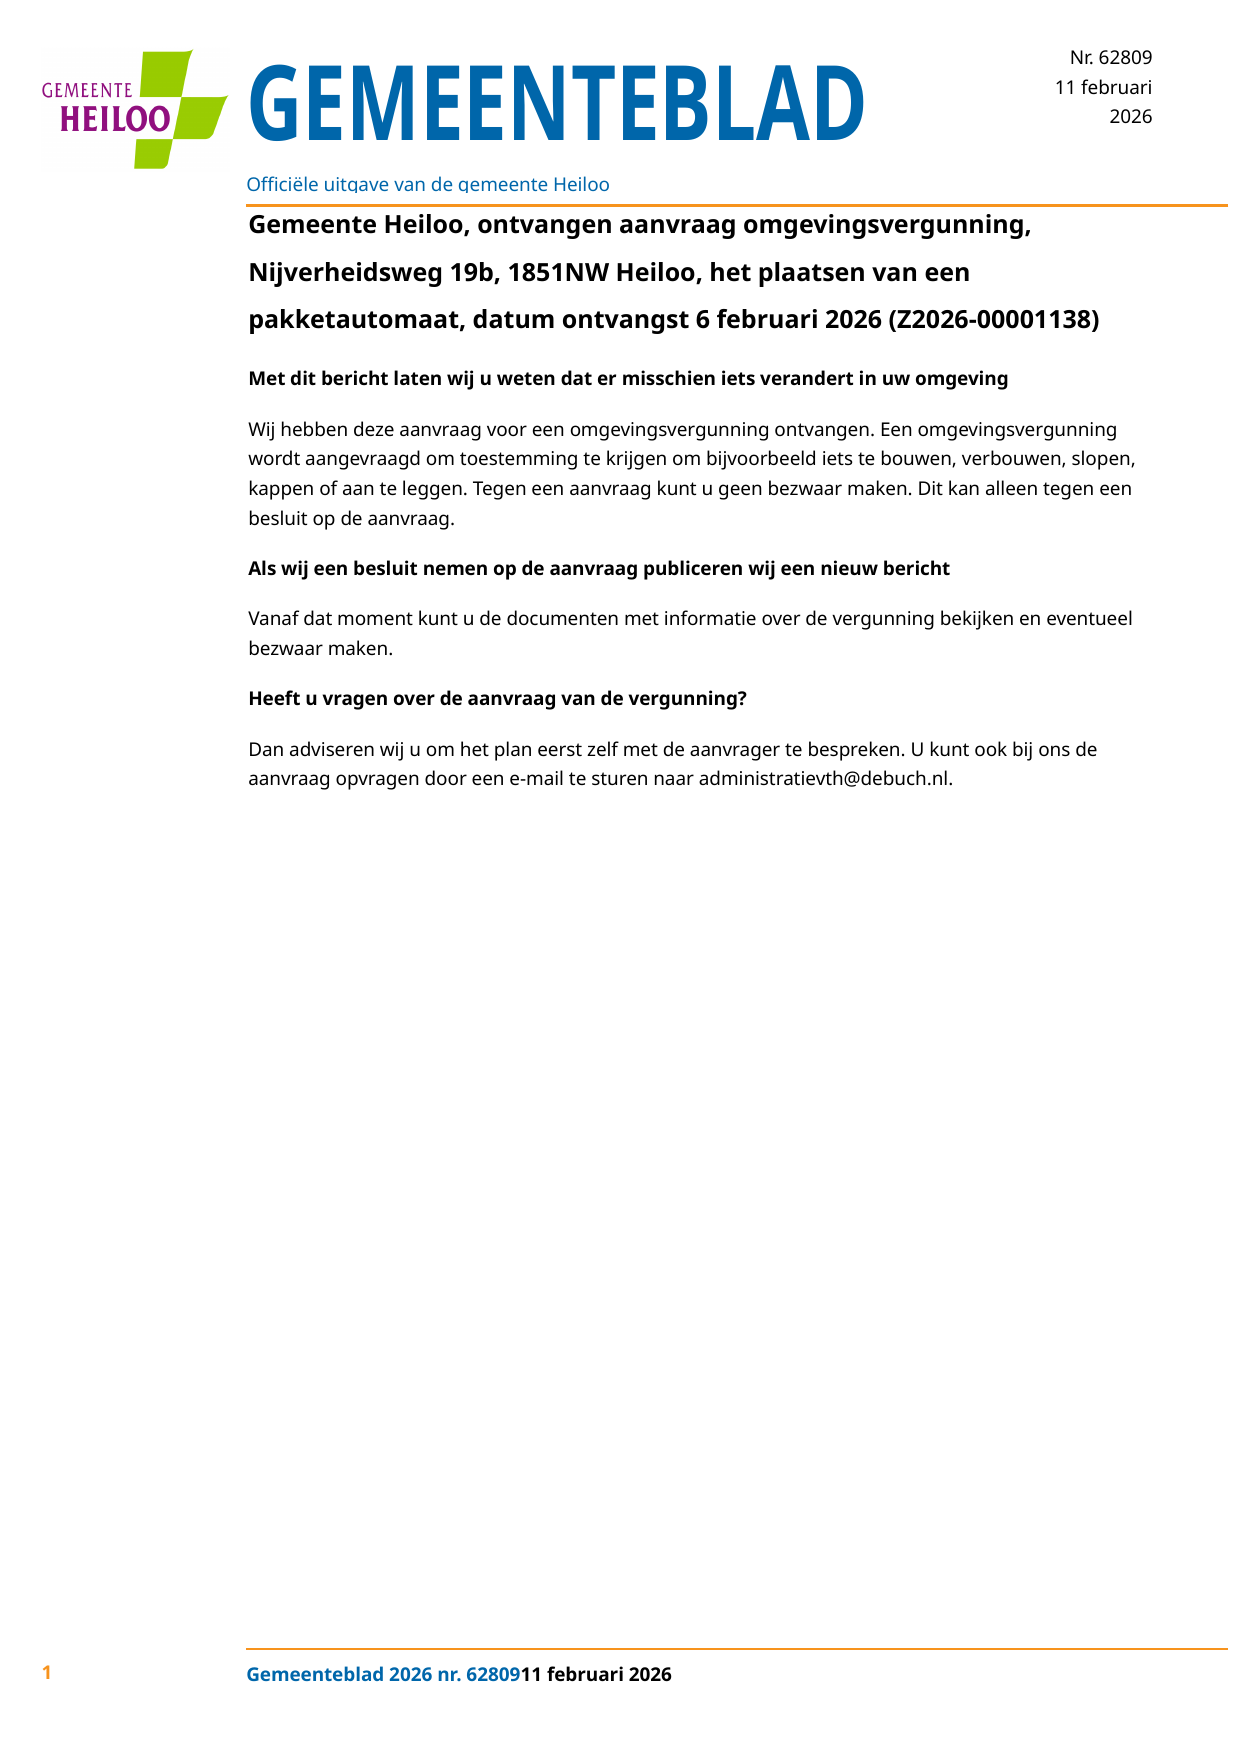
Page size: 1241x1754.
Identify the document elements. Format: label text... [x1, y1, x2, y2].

text Als wij een besluit nemen op de aanvraag publiceren wij een nieuw bericht [248, 555, 1152, 581]
text Heeft u vragen over de aanvraag van de vergunning? [248, 686, 1152, 711]
picture [41, 47, 231, 172]
text Vanaf dat moment kunt u de documenten met informatie over de vergunning bekijken en eventueel bezwaar maken. [248, 606, 1152, 661]
text Dan adviseren wij u om het plan eerst zelf met de aanvrager te bespreken. U kunt ook bij ons de aanvraag opvragen door een e-mail te sturen naar administratievth@debuch.nl. [248, 736, 1152, 791]
text Gemeente Heiloo, ontvangen aanvraag omgevingsvergunning, Nijverheidsweg 19b, 1851NW Heiloo, het plaatsen van een pakketautomaat, datum ontvangst 6 februari 2026 (Z2026-00001138) [248, 207, 1152, 336]
text Wij hebben deze aanvraag voor een omgevingsvergunning ontvangen. Een omgevingsvergunning wordt aangevraagd om toestemming te krijgen om bijvoorbeeld iets te bouwen, verbouwen, slopen, kappen of aan te leggen. Tegen een aanvraag kunt u geen bezwaar maken. Dit kan alleen tegen een besluit op de aanvraag. [248, 416, 1152, 530]
text Met dit bericht laten wij u weten dat er misschien iets verandert in uw omgeving [248, 366, 1152, 391]
